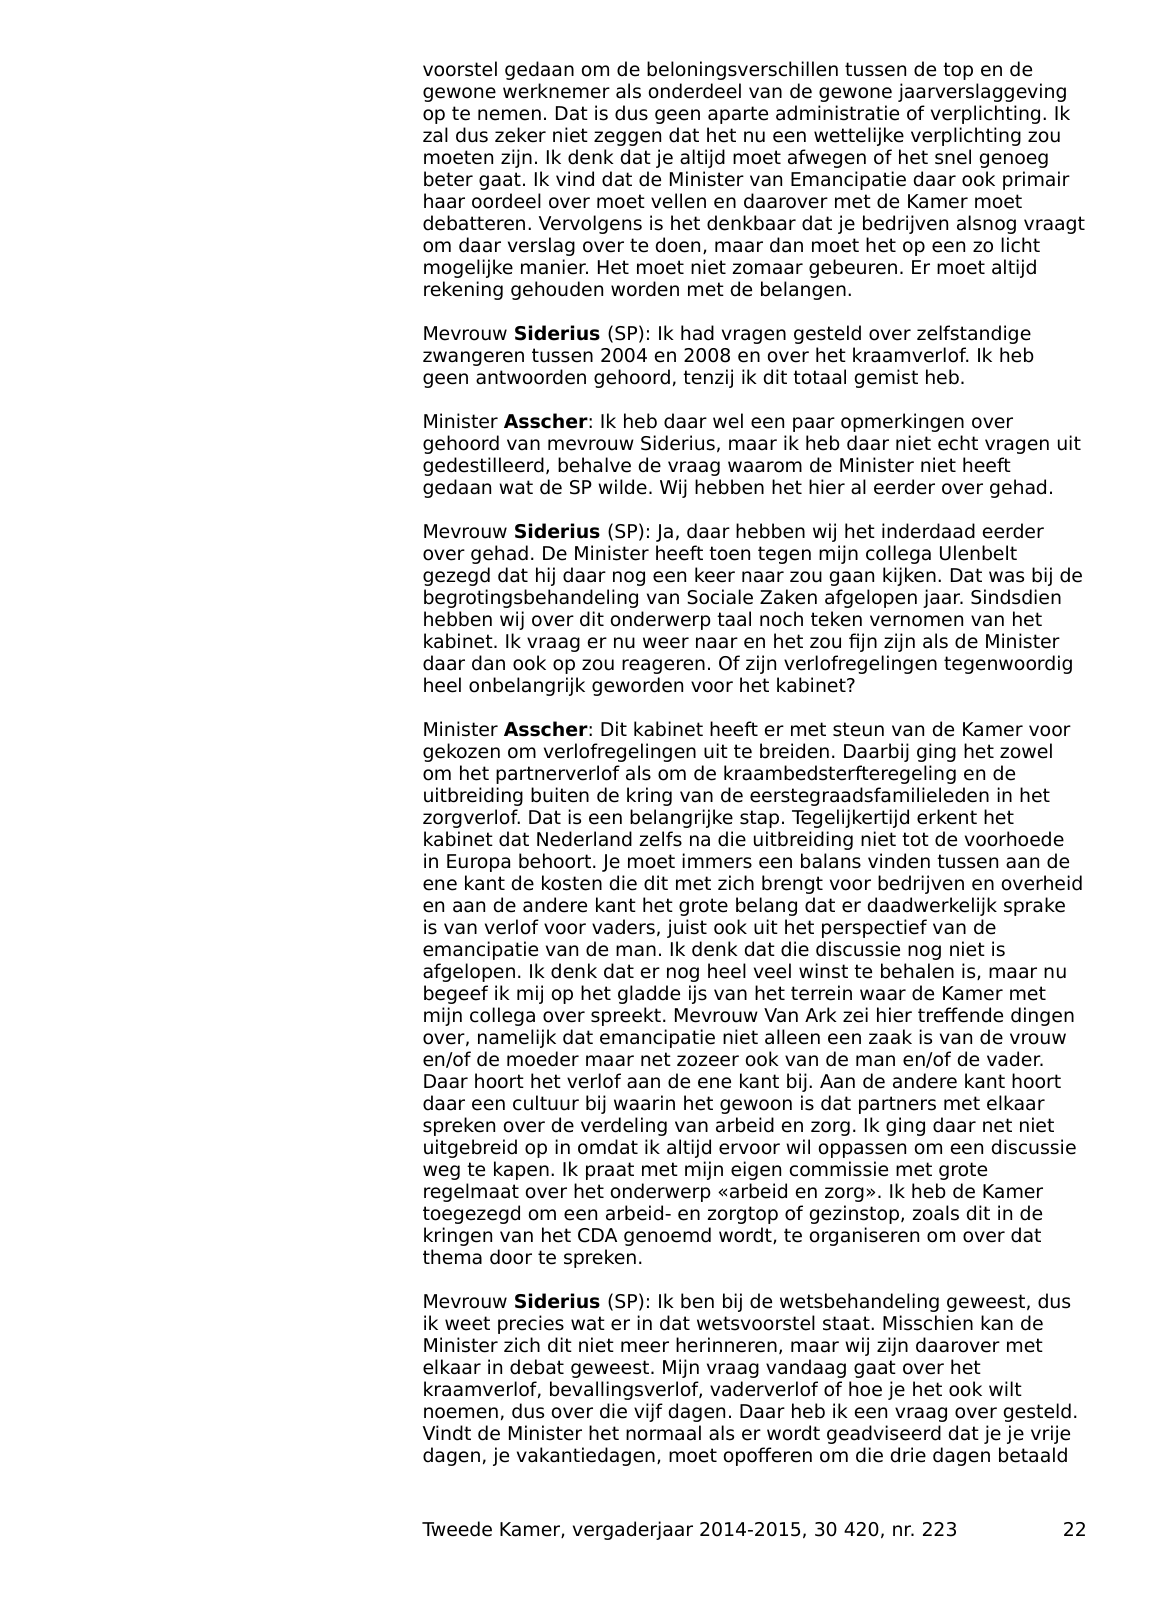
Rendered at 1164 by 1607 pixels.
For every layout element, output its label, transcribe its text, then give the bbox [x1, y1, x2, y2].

text Mevrouw Siderius (SP): Ik ben bij de wetsbehandeling geweest, dus ik weet precies wat er in dat wetsvoorstel staat. Misschien kan de Minister zich dit niet meer herinneren, maar wij zijn daarover met elkaar in debat geweest. Mijn vraag vandaag gaat over het kraamverlof, bevallingsverlof, vaderverlof of hoe je het ook wilt noemen, dus over die vijf dagen. Daar heb ik een vraag over gesteld. Vindt de Minister het normaal als er wordt geadviseerd dat je je vrije dagen, je vakantiedagen, moet opofferen om die drie dagen betaald [422, 1291, 1087, 1467]
text Mevrouw Siderius (SP): Ja, daar hebben wij het inderdaad eerder over gehad. De Minister heeft toen tegen mijn collega Ulenbelt gezegd dat hij daar nog een keer naar zou gaan kijken. Dat was bij de begrotingsbehandeling van Sociale Zaken afgelopen jaar. Sindsdien hebben wij over dit onderwerp taal noch teken vernomen van het kabinet. Ik vraag er nu weer naar en het zou fijn zijn als de Minister daar dan ook op zou reageren. Of zijn verlofregelingen tegenwoordig heel onbelangrijk geworden voor het kabinet? [422, 521, 1087, 697]
text Minister Asscher: Dit kabinet heeft er met steun van de Kamer voor gekozen om verlofregelingen uit te breiden. Daarbij ging het zowel om het partnerverlof als om de kraambedsterfteregeling en de uitbreiding buiten de kring van de eerstegraadsfamilieleden in het zorgverlof. Dat is een belangrijke stap. Tegelijkertijd erkent het kabinet dat Nederland zelfs na die uitbreiding niet tot de voorhoede in Europa behoort. Je moet immers een balans vinden tussen aan de ene kant de kosten die dit met zich brengt voor bedrijven en overheid en aan de andere kant het grote belang dat er daadwerkelijk sprake is van verlof voor vaders, juist ook uit het perspectief van de emancipatie van de man. Ik denk dat die discussie nog niet is afgelopen. Ik denk dat er nog heel veel winst te behalen is, maar nu begeef ik mij op het gladde ijs van het terrein waar de Kamer met mijn collega over spreekt. Mevrouw Van Ark zei hier treffende dingen over, namelijk dat emancipatie niet alleen een zaak is van de vrouw en/of de moeder maar net zozeer ook van de man en/of de vader. Daar hoort het verlof aan de ene kant bij. Aan de andere kant hoort daar een cultuur bij waarin het gewoon is dat partners met elkaar spreken over de verdeling van arbeid en zorg. Ik ging daar net niet uitgebreid op in omdat ik altijd ervoor wil oppassen om een discussie weg te kapen. Ik praat met mijn eigen commissie met grote regelmaat over het onderwerp «arbeid en zorg». Ik heb de Kamer toegezegd om een arbeid- en zorgtop of gezinstop, zoals dit in de kringen van het CDA genoemd wordt, te organiseren om over dat thema door te spreken. [422, 719, 1087, 1269]
text voorstel gedaan om de beloningsverschillen tussen de top en de gewone werknemer als onderdeel van de gewone jaarverslaggeving op te nemen. Dat is dus geen aparte administratie of verplichting. Ik zal dus zeker niet zeggen dat het nu een wettelijke verplichting zou moeten zijn. Ik denk dat je altijd moet afwegen of het snel genoeg beter gaat. Ik vind dat de Minister van Emancipatie daar ook primair haar oordeel over moet vellen en daarover met de Kamer moet debatteren. Vervolgens is het denkbaar dat je bedrijven alsnog vraagt om daar verslag over te doen, maar dan moet het op een zo licht mogelijke manier. Het moet niet zomaar gebeuren. Er moet altijd rekening gehouden worden met de belangen. [422, 59, 1087, 301]
text Mevrouw Siderius (SP): Ik had vragen gesteld over zelfstandige zwangeren tussen 2004 en 2008 en over het kraamverlof. Ik heb geen antwoorden gehoord, tenzij ik dit totaal gemist heb. [422, 323, 1087, 389]
text Minister Asscher: Ik heb daar wel een paar opmerkingen over gehoord van mevrouw Siderius, maar ik heb daar niet echt vragen uit gedestilleerd, behalve de vraag waarom de Minister niet heeft gedaan wat de SP wilde. Wij hebben het hier al eerder over gehad. [422, 411, 1087, 499]
